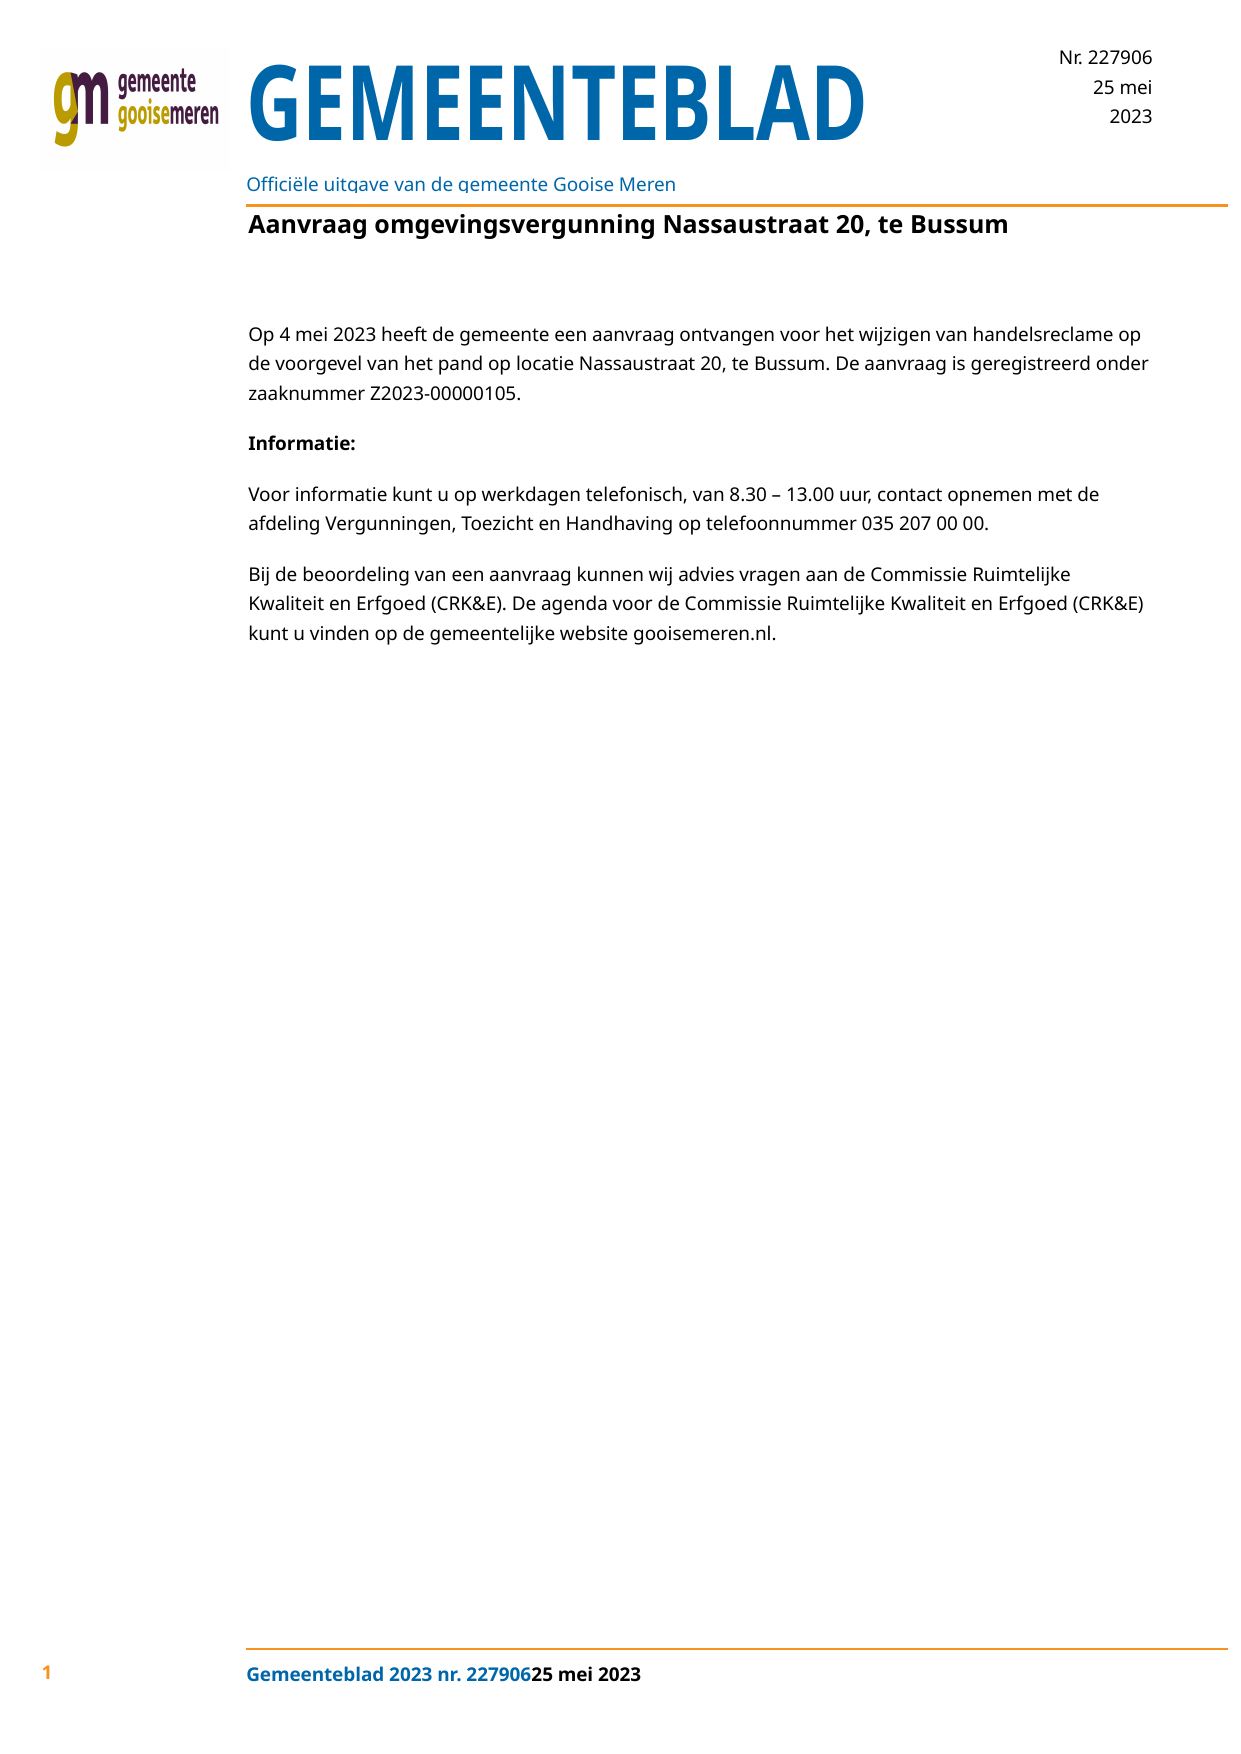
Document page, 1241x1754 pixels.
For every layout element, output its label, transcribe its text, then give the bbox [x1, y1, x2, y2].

text Voor informatie kunt u op werkdagen telefonisch, van 8.30 – 13.00 uur, contact opnemen met de afdeling Vergunningen, Toezicht en Handhaving op telefoonnummer 035 207 00 00. [248, 481, 1152, 536]
text Op 4 mei 2023 heeft de gemeente een aanvraag ontvangen voor het wijzigen van handelsreclame op de voorgevel van het pand op locatie Nassaustraat 20, te Bussum. De aanvraag is geregistreerd onder zaaknummer Z2023-00000105. [248, 321, 1152, 406]
text Informatie: [248, 430, 1152, 456]
text Aanvraag omgevingsvergunning Nassaustraat 20, te Bussum [248, 207, 1152, 241]
text Bij de beoordeling van een aanvraag kunnen wij advies vragen aan de Commissie Ruimtelijke Kwaliteit en Erfgoed (CRK&E). De agenda voor de Commissie Ruimtelijke Kwaliteit en Erfgoed (CRK&E) kunt u vinden op de gemeentelijke website gooisemeren.nl. [248, 561, 1152, 646]
picture [41, 47, 231, 172]
